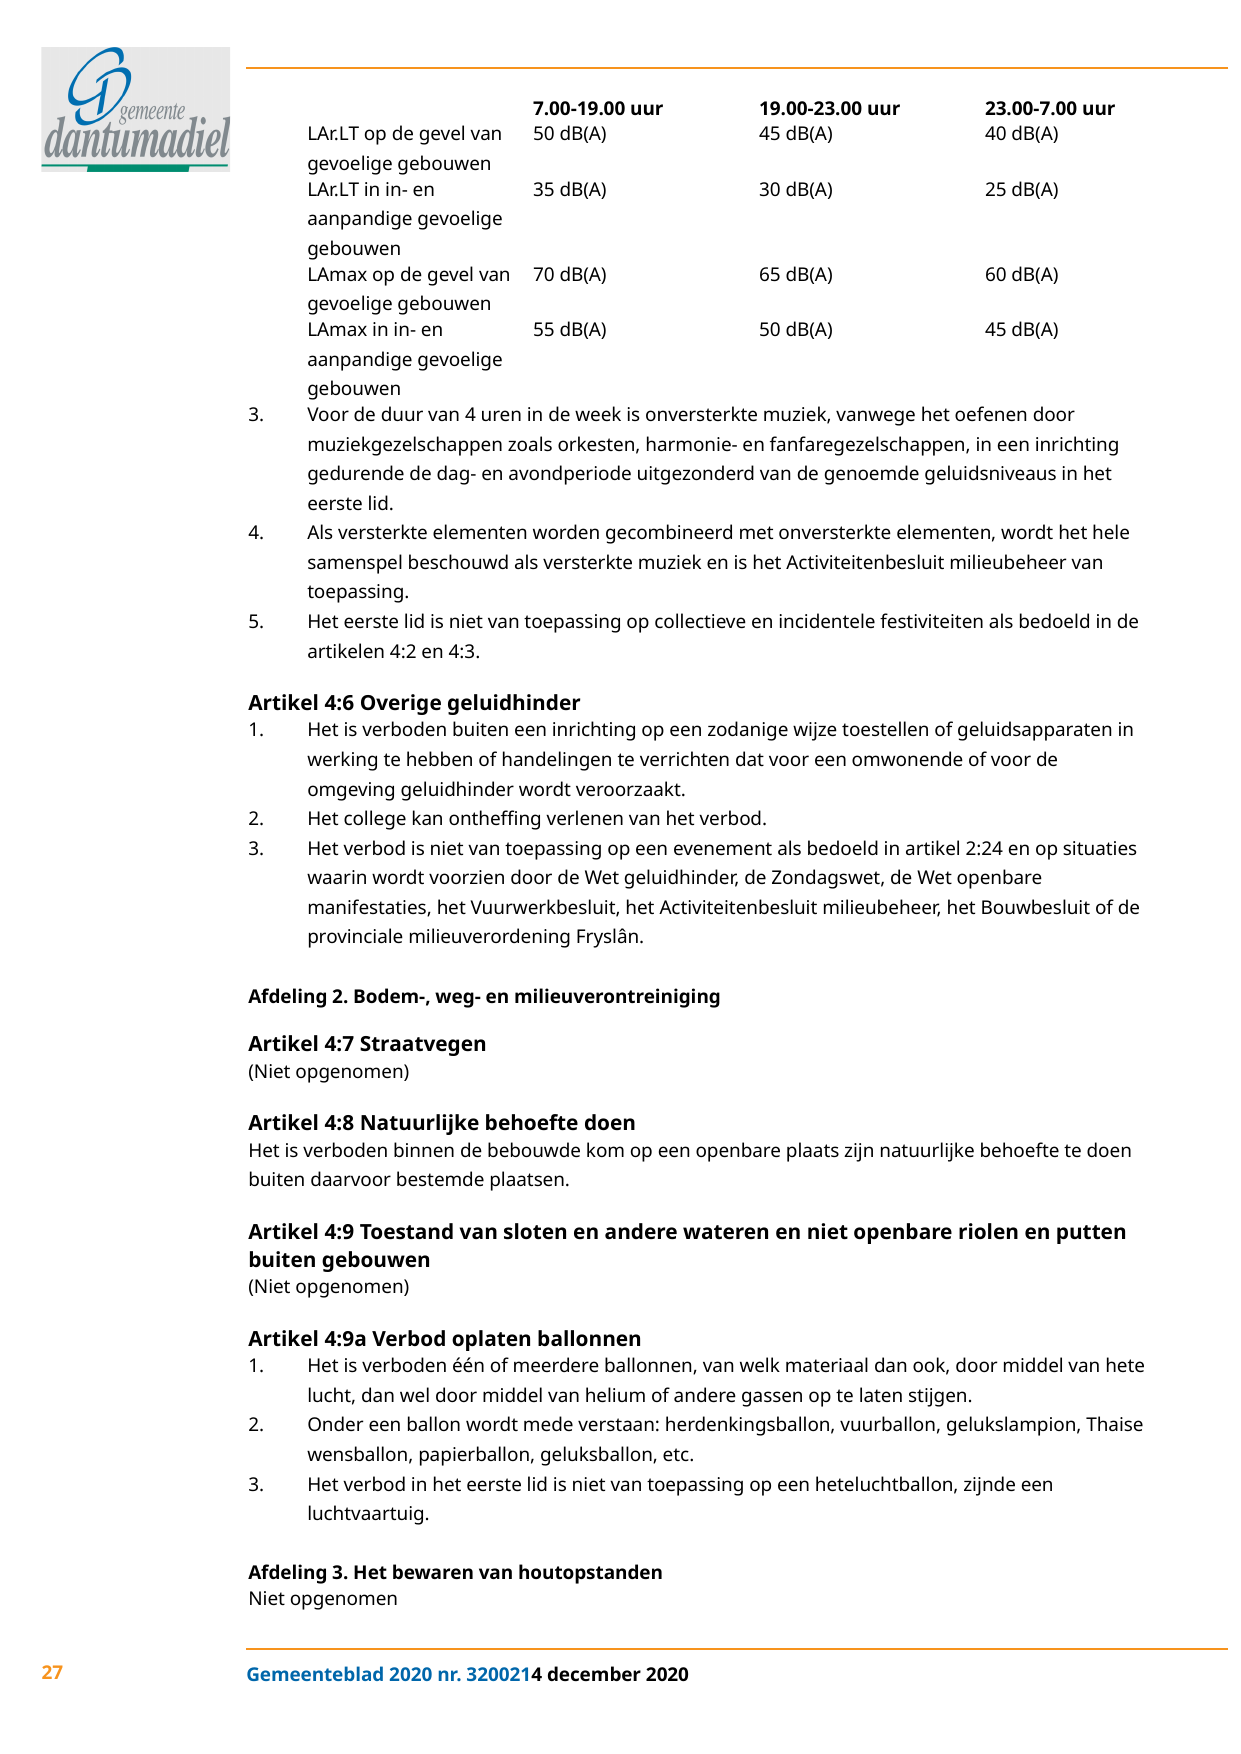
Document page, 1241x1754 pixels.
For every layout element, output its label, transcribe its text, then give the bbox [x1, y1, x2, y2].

table_cell 45 dB(A) [985, 316, 1211, 401]
table_header 7.00-19.00 uur [533, 95, 759, 121]
table_cell 50 dB(A) [759, 316, 985, 401]
text Artikel 4:8 Natuurlijke behoefte doen [248, 1108, 1152, 1137]
table_cell 70 dB(A) [533, 261, 759, 316]
table_cell 30 dB(A) [759, 176, 985, 261]
list Voor de duur van 4 uren in de week is onversterkte muziek, vanwege het oefenen door muziekgezelschappen zoals orkesten, harmonie- en fanfaregezelschappen, in een inrichting gedurende de dag- en avondperiode uitgezonderd van de genoemde geluidsniveaus in het eerste lid. [248, 401, 1152, 516]
list Het eerste lid is niet van toepassing op collectieve en incidentele festiviteiten als bedoeld in de artikelen 4:2 en 4:3. [248, 608, 1152, 663]
list Het verbod is niet van toepassing op een evenement als bedoeld in artikel 2:24 en op situaties waarin wordt voorzien door de Wet geluidhinder, de Zondagswet, de Wet openbare manifestaties, het Vuurwerkbesluit, het Activiteitenbesluit milieubeheer, het Bouwbesluit of de provinciale milieuverordening Fryslân. [248, 835, 1152, 949]
text Artikel 4:6 Overige geluidhinder [248, 688, 1152, 717]
table_cell 45 dB(A) [759, 121, 985, 176]
table_cell 40 dB(A) [985, 121, 1211, 176]
table_cell 55 dB(A) [533, 316, 759, 401]
picture [41, 47, 231, 172]
text Afdeling 2. Bodem-, weg- en milieuverontreiniging [248, 983, 1152, 1009]
table_header [307, 95, 533, 121]
table_cell 25 dB(A) [985, 176, 1211, 261]
table_header 23.00-7.00 uur [985, 95, 1211, 121]
table_cell 50 dB(A) [533, 121, 759, 176]
list Het college kan ontheffing verlenen van het verbod. [248, 805, 1152, 831]
list Het is verboden buiten een inrichting op een zodanige wijze toestellen of geluidsapparaten in werking te hebben of handelingen te verrichten dat voor een omwonende of voor de omgeving geluidhinder wordt veroorzaakt. [248, 717, 1152, 802]
table_cell LAmax op de gevel van gevoelige gebouwen [307, 261, 533, 316]
table_cell LAr.LT op de gevel van gevoelige gebouwen [307, 121, 533, 176]
text Afdeling 3. Het bewaren van houtopstanden [248, 1559, 1152, 1585]
table_cell 65 dB(A) [759, 261, 985, 316]
list Het is verboden één of meerdere ballonnen, van welk materiaal dan ook, door middel van hete lucht, dan wel door middel van helium of andere gassen op te laten stijgen. [248, 1352, 1152, 1408]
table_cell LAr.LT in in- en aanpandige gevoelige gebouwen [307, 176, 533, 261]
table_header 19.00-23.00 uur [759, 95, 985, 121]
text Niet opgenomen [248, 1585, 1152, 1611]
list Het verbod in het eerste lid is niet van toepassing op een heteluchtballon, zijnde een luchtvaartuig. [248, 1471, 1152, 1526]
list Onder een ballon wordt mede verstaan: herdenkingsballon, vuurballon, gelukslampion, Thaise wensballon, papierballon, geluksballon, etc. [248, 1412, 1152, 1467]
table_cell 35 dB(A) [533, 176, 759, 261]
text Artikel 4:7 Straatvegen [248, 1029, 1152, 1058]
text (Niet opgenomen) [248, 1058, 1152, 1084]
text Artikel 4:9 Toestand van sloten en andere wateren en niet openbare riolen en putten buiten gebouwen [248, 1217, 1152, 1274]
text Het is verboden binnen de bebouwde kom op een openbare plaats zijn natuurlijke behoefte te doen buiten daarvoor bestemde plaatsen. [248, 1137, 1152, 1192]
table_cell 60 dB(A) [985, 261, 1211, 316]
text Artikel 4:9a Verbod oplaten ballonnen [248, 1324, 1152, 1352]
text (Niet opgenomen) [248, 1274, 1152, 1299]
table_cell LAmax in in- en aanpandige gevoelige gebouwen [307, 316, 533, 401]
list Als versterkte elementen worden gecombineerd met onversterkte elementen, wordt het hele samenspel beschouwd als versterkte muziek en is het Activiteitenbesluit milieubeheer van toepassing. [248, 519, 1152, 604]
